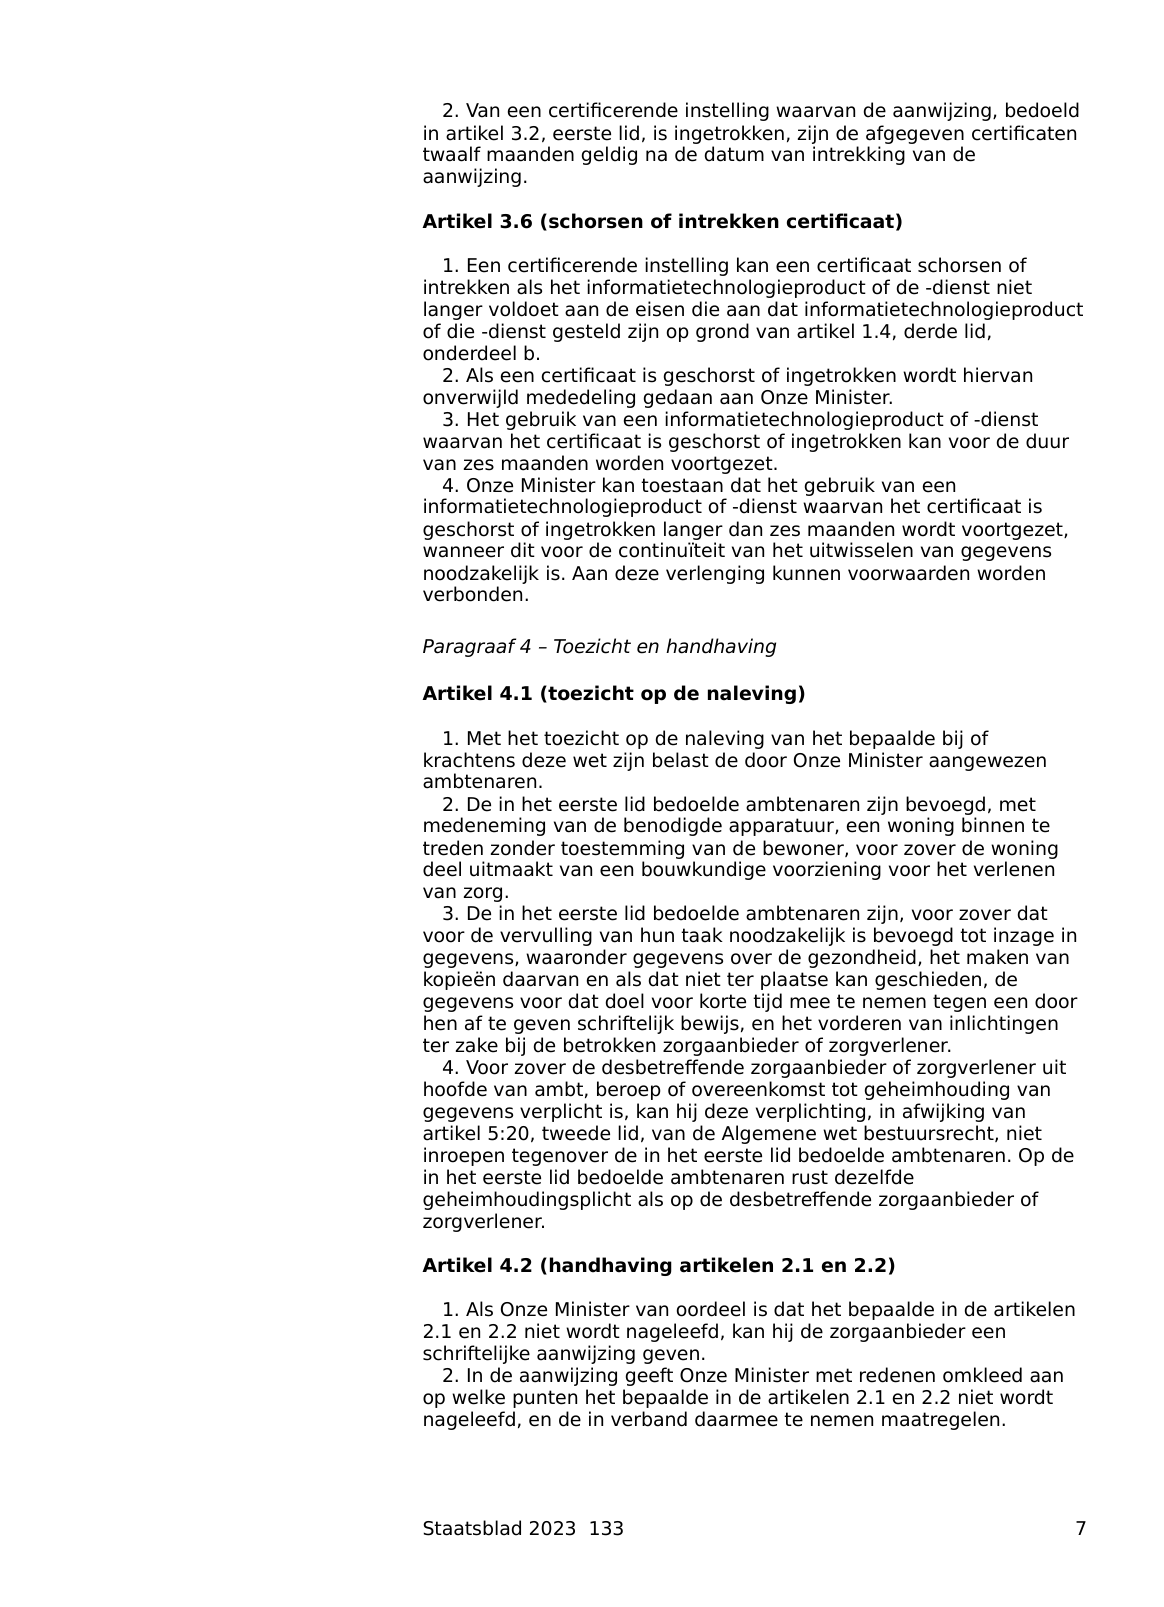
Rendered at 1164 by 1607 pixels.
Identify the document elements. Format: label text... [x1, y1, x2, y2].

text 2. In de aanwijzing geeft Onze Minister met redenen omkleed aan op welke punten het bepaalde in de artikelen 2.1 en 2.2 niet wordt nageleefd, en de in verband daarmee te nemen maatregelen. [422, 1365, 1087, 1431]
text 2. Als een certificaat is geschorst of ingetrokken wordt hiervan onverwijld mededeling gedaan aan Onze Minister. [422, 364, 1087, 408]
subtitle Artikel 4.2 (handhaving artikelen 2.1 en 2.2) [422, 1255, 1087, 1277]
text 1. Met het toezicht op de naleving van het bepaalde bij of krachtens deze wet zijn belast de door Onze Minister aangewezen ambtenaren. [422, 727, 1087, 793]
subtitle Artikel 3.6 (schorsen of intrekken certificaat) [422, 211, 1087, 232]
text 1. Een certificerende instelling kan een certificaat schorsen of intrekken als het informatietechnologieproduct of de -dienst niet langer voldoet aan de eisen die aan dat informatietechnologieproduct of die -dienst gesteld zijn op grond van artikel 1.4, derde lid, onderdeel b. [422, 255, 1087, 364]
text 4. Onze Minister kan toestaan dat het gebruik van een informatietechnologieproduct of -dienst waarvan het certificaat is geschorst of ingetrokken langer dan zes maanden wordt voortgezet, wanneer dit voor de continuïteit van het uitwisselen van gegevens noodzakelijk is. Aan deze verlenging kunnen voorwaarden worden verbonden. [422, 474, 1087, 606]
subtitle Paragraaf 4 – Toezicht en handhaving [422, 636, 1087, 658]
subtitle Artikel 4.1 (toezicht op de naleving) [422, 683, 1087, 705]
text 1. Als Onze Minister van oordeel is dat het bepaalde in de artikelen 2.1 en 2.2 niet wordt nageleefd, kan hij de zorgaanbieder een schriftelijke aanwijzing geven. [422, 1299, 1087, 1365]
text 2. De in het eerste lid bedoelde ambtenaren zijn bevoegd, met medeneming van de benodigde apparatuur, een woning binnen te treden zonder toestemming van de bewoner, voor zover de woning deel uitmaakt van een bouwkundige voorziening voor het verlenen van zorg. [422, 793, 1087, 903]
text 2. Van een certificerende instelling waarvan de aanwijzing, bedoeld in artikel 3.2, eerste lid, is ingetrokken, zijn de afgegeven certificaten twaalf maanden geldig na de datum van intrekking van de aanwijzing. [422, 100, 1087, 188]
text 3. Het gebruik van een informatietechnologieproduct of -dienst waarvan het certificaat is geschorst of ingetrokken kan voor de duur van zes maanden worden voortgezet. [422, 408, 1087, 474]
text 4. Voor zover de desbetreffende zorgaanbieder of zorgverlener uit hoofde van ambt, beroep of overeenkomst tot geheimhouding van gegevens verplicht is, kan hij deze verplichting, in afwijking van artikel 5:20, tweede lid, van de Algemene wet bestuursrecht, niet inroepen tegenover de in het eerste lid bedoelde ambtenaren. Op de in het eerste lid bedoelde ambtenaren rust dezelfde geheimhoudingsplicht als op de desbetreffende zorgaanbieder of zorgverlener. [422, 1057, 1087, 1233]
text 3. De in het eerste lid bedoelde ambtenaren zijn, voor zover dat voor de vervulling van hun taak noodzakelijk is bevoegd tot inzage in gegevens, waaronder gegevens over de gezondheid, het maken van kopieën daarvan en als dat niet ter plaatse kan geschieden, de gegevens voor dat doel voor korte tijd mee te nemen tegen een door hen af te geven schriftelijk bewijs, en het vorderen van inlichtingen ter zake bij de betrokken zorgaanbieder of zorgverlener. [422, 903, 1087, 1057]
